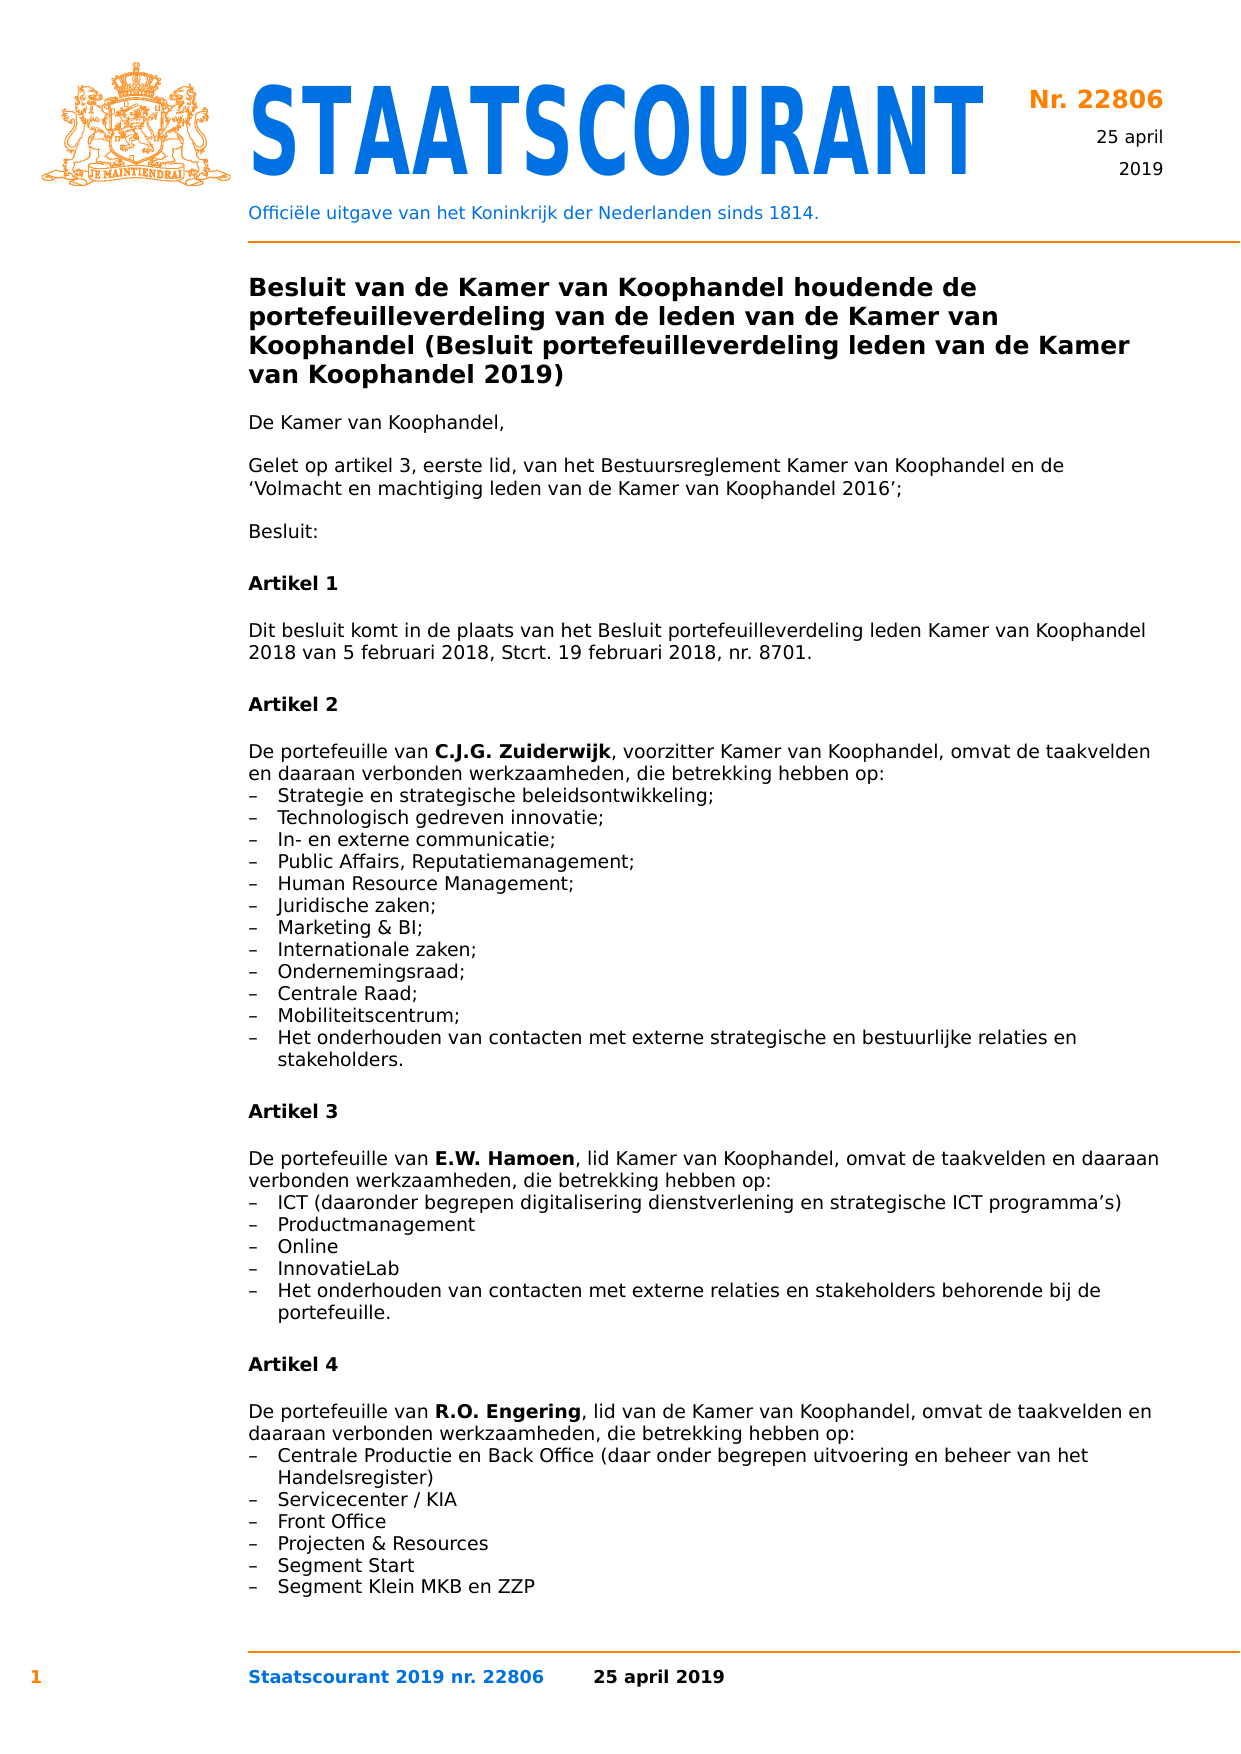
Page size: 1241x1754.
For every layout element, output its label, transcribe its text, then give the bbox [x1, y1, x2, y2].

subtitle Artikel 2 [248, 694, 1163, 716]
text – Juridische zaken; [248, 895, 1163, 917]
table_header [25, 62, 248, 241]
text Dit besluit komt in de plaats van het Besluit portefeuilleverdeling leden Kamer van Koophandel 2018 van 5 februari 2018, Stcrt. 19 februari 2018, nr. 8701. [248, 620, 1163, 664]
text – Centrale Raad; [248, 983, 1163, 1005]
text – Servicecenter / KIA [248, 1488, 1163, 1511]
text De portefeuille van C.J.G. Zuiderwijk, voorzitter Kamer van Koophandel, omvat de taakvelden en daaraan verbonden werkzaamheden, die betrekking hebben op: [248, 741, 1163, 785]
text – Projecten & Resources [248, 1532, 1163, 1554]
text – Productmanagement [248, 1214, 1163, 1236]
text Gelet op artikel 3, eerste lid, van het Bestuursreglement Kamer van Koophandel en de ‘Volmacht en machtiging leden van de Kamer van Koophandel 2016’; [248, 455, 1163, 499]
subtitle Besluit van de Kamer van Koophandel houdende de portefeuilleverdeling van de leden van de Kamer van Koophandel (Besluit portefeuilleverdeling leden van de Kamer van Koophandel 2019) [248, 273, 1163, 390]
text – Het onderhouden van contacten met externe relaties en stakeholders behorende bij de portefeuille. [248, 1280, 1163, 1324]
subtitle Artikel 3 [248, 1101, 1163, 1123]
subtitle Artikel 4 [248, 1354, 1163, 1376]
text De portefeuille van R.O. Engering, lid van de Kamer van Koophandel, omvat de taakvelden en daaraan verbonden werkzaamheden, die betrekking hebben op: [248, 1401, 1163, 1444]
table_cell 2019 [998, 153, 1240, 203]
text – Segment Klein MKB en ZZP [248, 1576, 1163, 1598]
text De portefeuille van E.W. Hamoen, lid Kamer van Koophandel, omvat de taakvelden en daaraan verbonden werkzaamheden, die betrekking hebben op: [248, 1148, 1163, 1192]
text – Online [248, 1236, 1163, 1258]
text – InnovatieLab [248, 1258, 1163, 1280]
text – Mobiliteitscentrum; [248, 1005, 1163, 1027]
table_cell Officiële uitgave van het Koninkrijk der Nederlanden sinds 1814. [248, 203, 1240, 241]
text – Marketing & BI; [248, 917, 1163, 939]
text – Front Office [248, 1511, 1163, 1532]
text – Strategie en strategische beleidsontwikkeling; [248, 785, 1163, 807]
table_header STAATSCOURANT [248, 62, 998, 203]
text – Ondernemingsraad; [248, 961, 1163, 983]
text – ICT (daaronder begrepen digitalisering dienstverlening en strategische ICT programma’s) [248, 1192, 1163, 1214]
subtitle Artikel 1 [248, 573, 1163, 595]
text – Internationale zaken; [248, 939, 1163, 961]
text De Kamer van Koophandel, [248, 412, 1163, 433]
text – Centrale Productie en Back Office (daar onder begrepen uitvoering en beheer van het Handelsregister) [248, 1444, 1163, 1488]
table_header Nr. 22806 [998, 62, 1240, 121]
text – Het onderhouden van contacten met externe strategische en bestuurlijke relaties en stakeholders. [248, 1027, 1163, 1071]
text – In- en externe communicatie; [248, 829, 1163, 851]
picture [41, 62, 231, 186]
text Besluit: [248, 521, 1163, 543]
text – Public Affairs, Reputatiemanagement; [248, 851, 1163, 873]
text – Human Resource Management; [248, 873, 1163, 895]
table_cell 25 april [998, 121, 1240, 153]
text – Technologisch gedreven innovatie; [248, 807, 1163, 829]
text – Segment Start [248, 1554, 1163, 1576]
